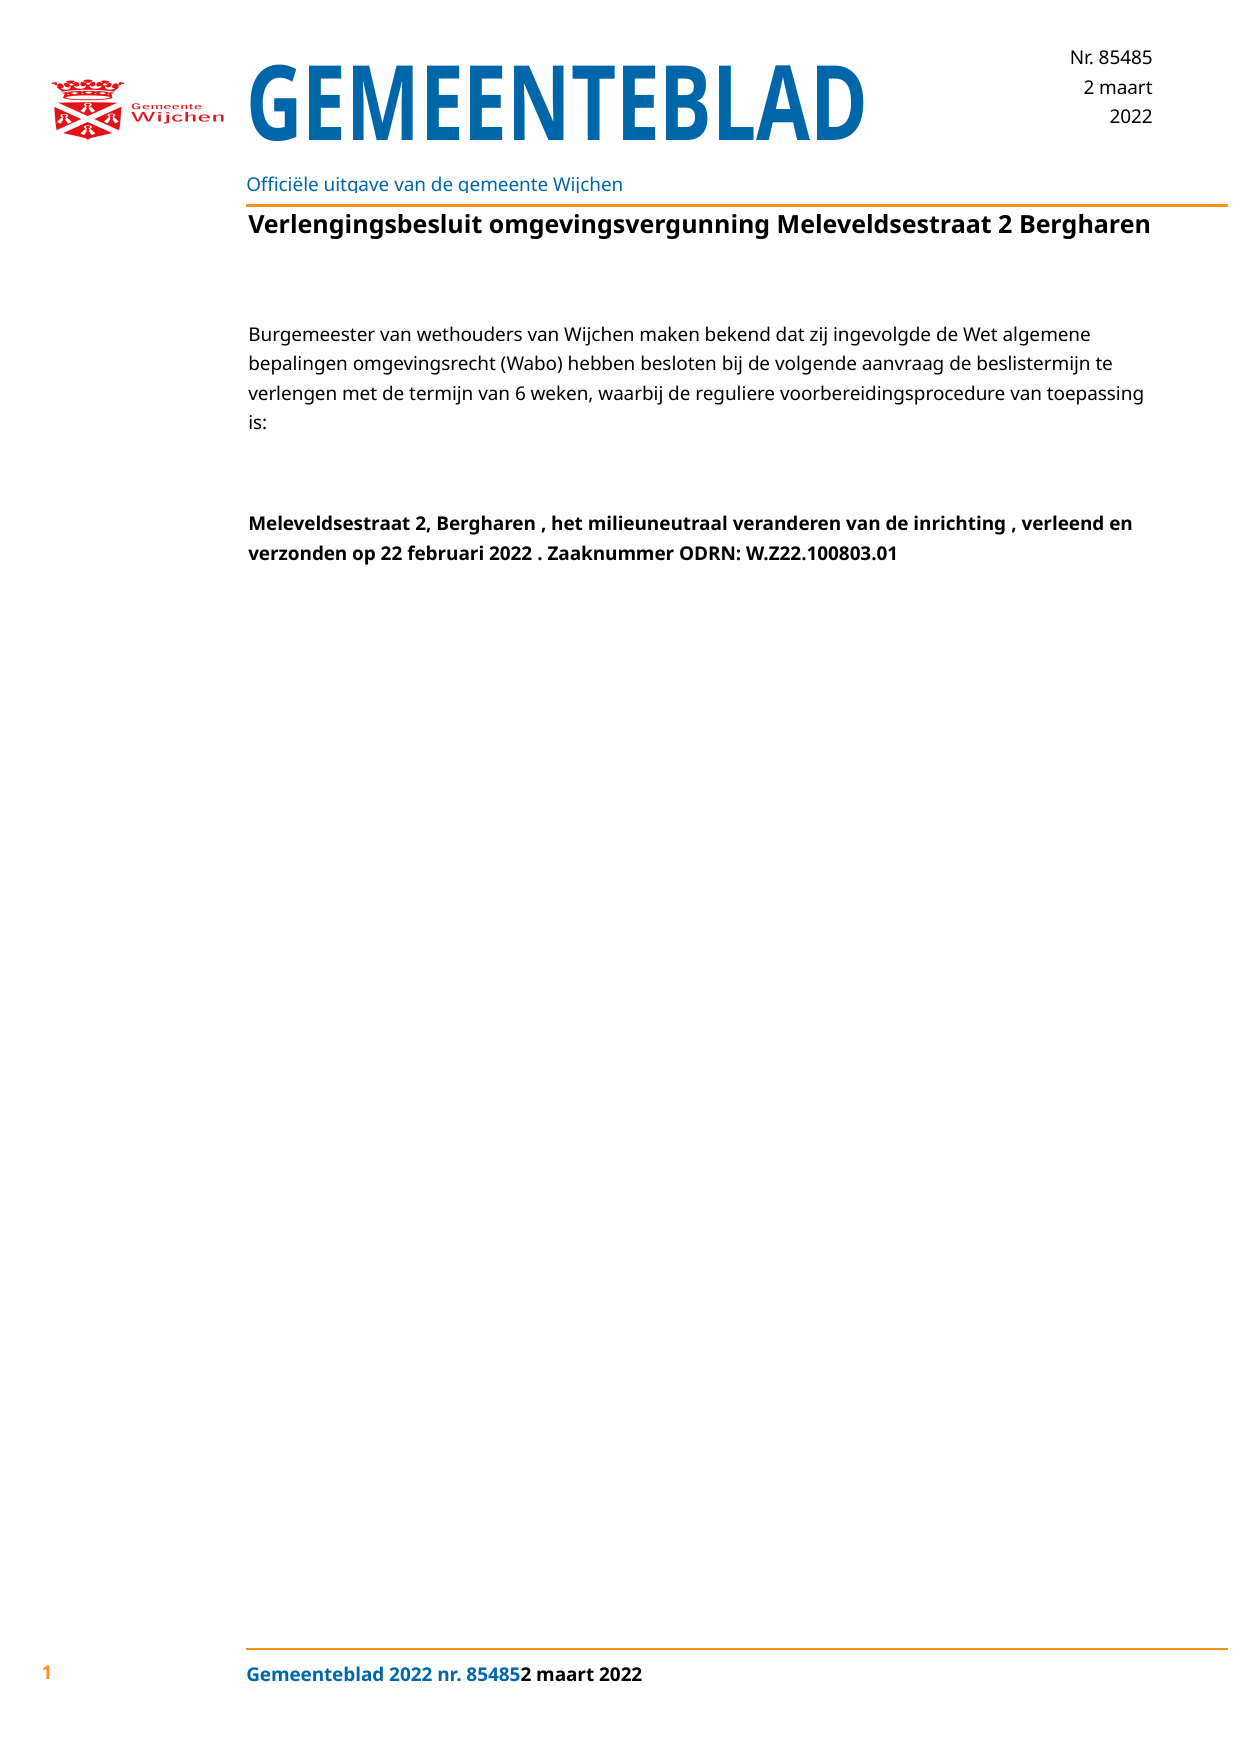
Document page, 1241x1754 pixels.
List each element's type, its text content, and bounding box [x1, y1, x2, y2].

text Meleveldsestraat 2, Bergharen , het milieuneutraal veranderen van de inrichting , verleend en verzonden op 22 februari 2022 . Zaaknummer ODRN: W.Z22.100803.01 [248, 510, 1152, 566]
text Burgemeester van wethouders van Wijchen maken bekend dat zij ingevolgde de Wet algemene bepalingen omgevingsrecht (Wabo) hebben besloten bij de volgende aanvraag de beslistermijn te verlengen met de termijn van 6 weken, waarbij de reguliere voorbereidingsprocedure van toepassing is: [248, 321, 1152, 435]
text Verlengingsbesluit omgevingsvergunning Meleveldsestraat 2 Bergharen [248, 207, 1152, 241]
picture [41, 47, 231, 172]
